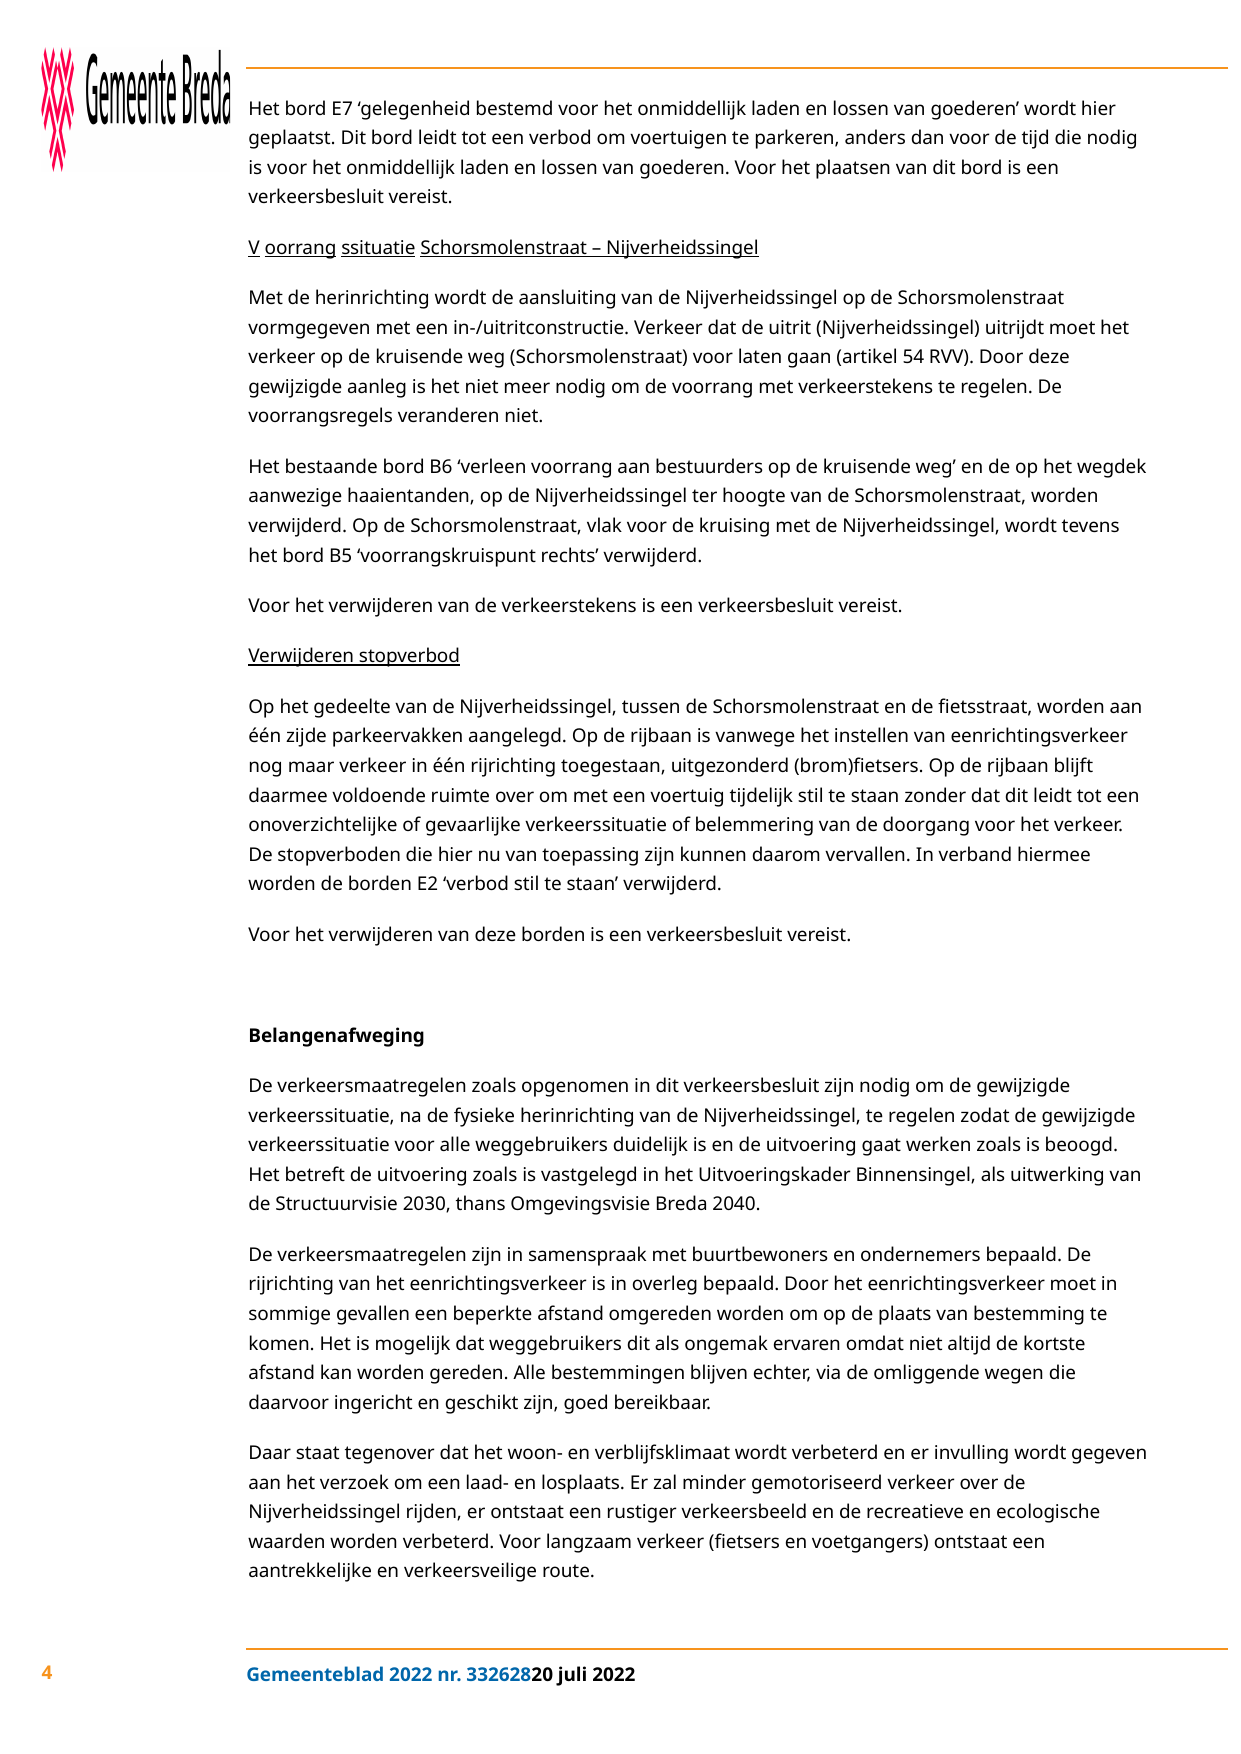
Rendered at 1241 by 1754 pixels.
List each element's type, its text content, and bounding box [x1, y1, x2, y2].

text Belangenafweging [248, 1022, 1152, 1048]
text Het bord E7 ‘gelegenheid bestemd voor het onmiddellijk laden en lossen van goederen’ wordt hier geplaatst. Dit bord leidt tot een verbod om voertuigen te parkeren, anders dan voor de tijd die nodig is voor het onmiddellijk laden en lossen van goederen. Voor het plaatsen van dit bord is een verkeersbesluit vereist. [248, 95, 1152, 209]
text Op het gedeelte van de Nijverheidssingel, tussen de Schorsmolenstraat en de fietsstraat, worden aan één zijde parkeervakken aangelegd. Op de rijbaan is vanwege het instellen van eenrichtingsverkeer nog maar verkeer in één rijrichting toegestaan, uitgezonderd (brom)fietsers. Op de rijbaan blijft daarmee voldoende ruimte over om met een voertuig tijdelijk stil te staan zonder dat dit leidt tot een onoverzichtelijke of gevaarlijke verkeerssituatie of belemmering van de doorgang voor het verkeer. De stopverboden die hier nu van toepassing zijn kunnen daarom vervallen. In verband hiermee worden de borden E2 ‘verbod stil te staan’ verwijderd. [248, 693, 1152, 896]
text Voor het verwijderen van deze borden is een verkeersbesluit vereist. [248, 921, 1152, 947]
text Voor het verwijderen van de verkeerstekens is een verkeersbesluit vereist. [248, 592, 1152, 618]
text Het bestaande bord B6 ‘verleen voorrang aan bestuurders op de kruisende weg’ en de op het wegdek aanwezige haaientanden, op de Nijverheidssingel ter hoogte van de Schorsmolenstraat, worden verwijderd. Op de Schorsmolenstraat, vlak voor de kruising met de Nijverheidssingel, wordt tevens het bord B5 ‘voorrangskruispunt rechts’ verwijderd. [248, 453, 1152, 568]
text Met de herinrichting wordt de aansluiting van de Nijverheidssingel op de Schorsmolenstraat vormgegeven met een in-/uitritconstructie. Verkeer dat de uitrit (Nijverheidssingel) uitrijdt moet het verkeer op de kruisende weg (Schorsmolenstraat) voor laten gaan (artikel 54 RVV). Door deze gewijzigde aanleg is het niet meer nodig om de voorrang met verkeerstekens te regelen. De voorrangsregels veranderen niet. [248, 284, 1152, 428]
text V oorrang ssituatie Schorsmolenstraat – Nijverheidssingel [248, 234, 1152, 260]
text Daar staat tegenover dat het woon- en verblijfsklimaat wordt verbeterd en er invulling wordt gegeven aan het verzoek om een laad- en losplaats. Er zal minder gemotoriseerd verkeer over de Nijverheidssingel rijden, er ontstaat een rustiger verkeersbeeld en de recreatieve en ecologische waarden worden verbeterd. Voor langzaam verkeer (fietsers en voetgangers) ontstaat een aantrekkelijke en verkeersveilige route. [248, 1439, 1152, 1583]
text De verkeersmaatregelen zijn in samenspraak met buurtbewoners en ondernemers bepaald. De rijrichting van het eenrichtingsverkeer is in overleg bepaald. Door het eenrichtingsverkeer moet in sommige gevallen een beperkte afstand omgereden worden om op de plaats van bestemming te komen. Het is mogelijk dat weggebruikers dit als ongemak ervaren omdat niet altijd de kortste afstand kan worden gereden. Alle bestemmingen blijven echter, via de omliggende wegen die daarvoor ingericht en geschikt zijn, goed bereikbaar. [248, 1241, 1152, 1415]
text De verkeersmaatregelen zoals opgenomen in dit verkeersbesluit zijn nodig om de gewijzigde verkeerssituatie, na de fysieke herinrichting van de Nijverheidssingel, te regelen zodat de gewijzigde verkeerssituatie voor alle weggebruikers duidelijk is en de uitvoering gaat werken zoals is beoogd. Het betreft de uitvoering zoals is vastgelegd in het Uitvoeringskader Binnensingel, als uitwerking van de Structuurvisie 2030, thans Omgevingsvisie Breda 2040. [248, 1072, 1152, 1216]
text Verwijderen stopverbod [248, 643, 1152, 668]
picture [41, 47, 231, 172]
